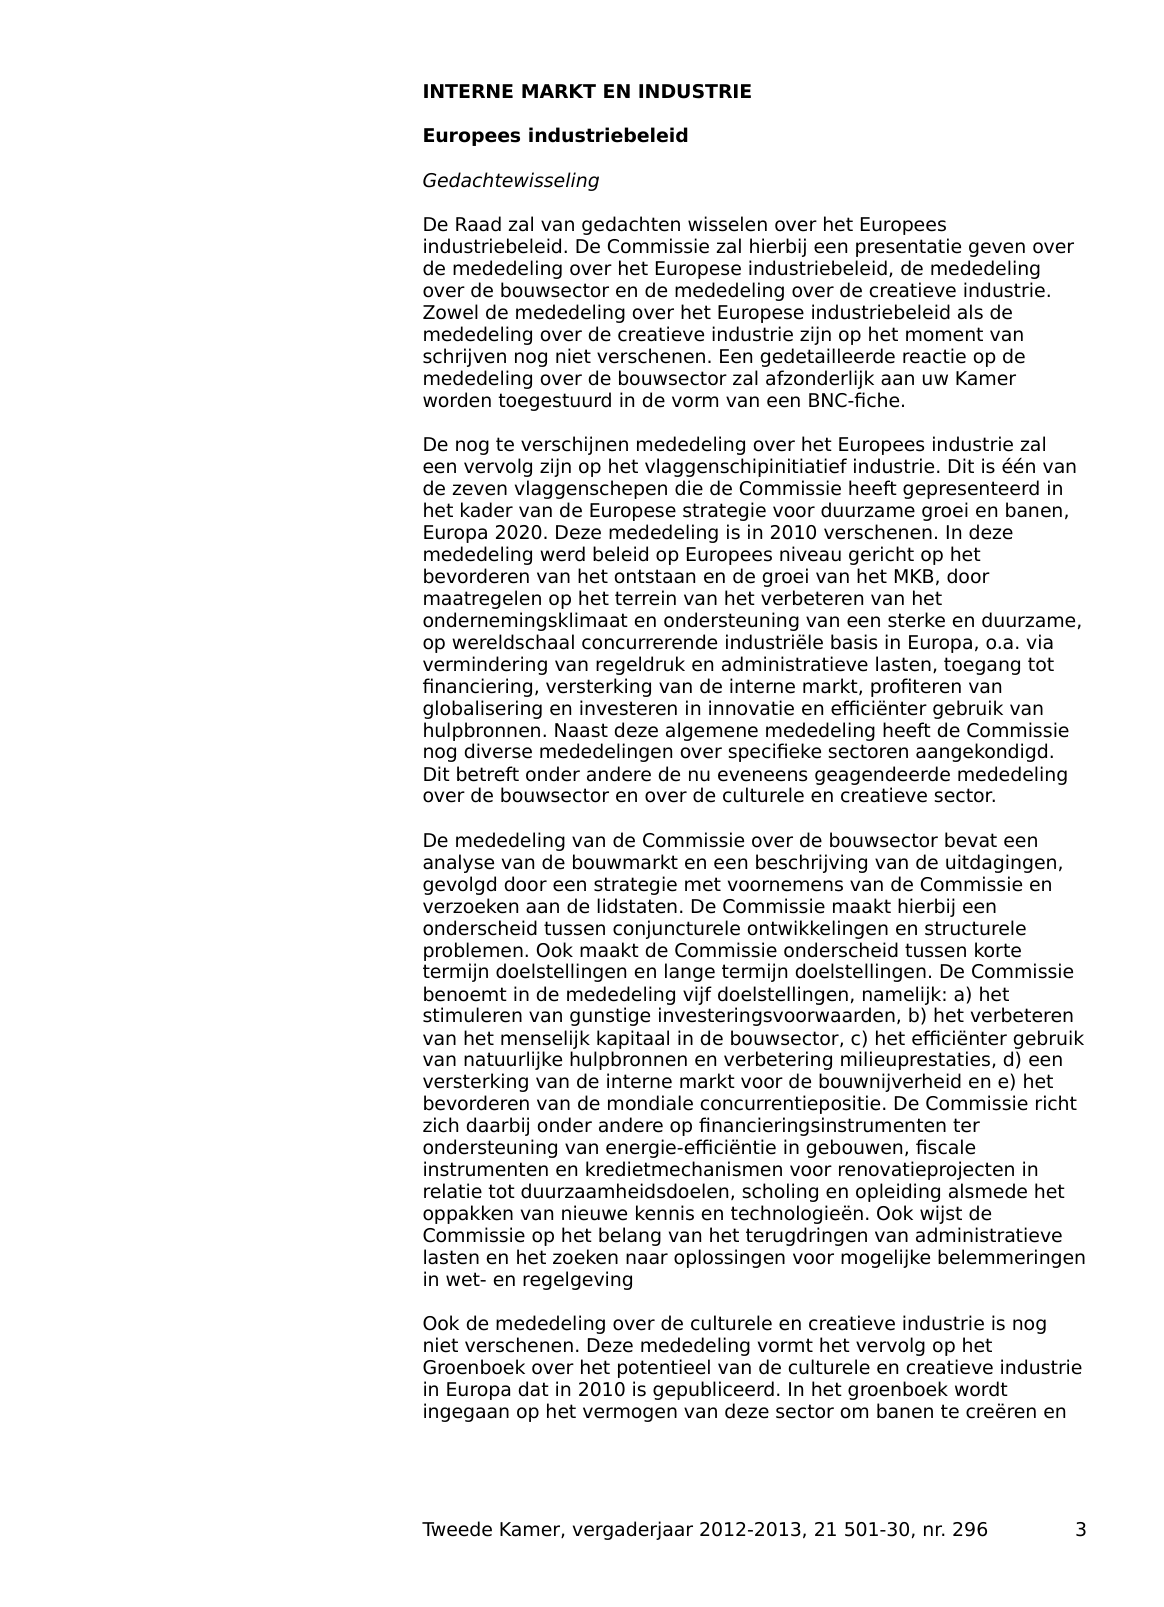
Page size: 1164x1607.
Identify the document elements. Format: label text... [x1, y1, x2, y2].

text De nog te verschijnen mededeling over het Europees industrie zal een vervolg zijn op het vlaggenschipinitiatief industrie. Dit is één van de zeven vlaggenschepen die de Commissie heeft gepresenteerd in het kader van de Europese strategie voor duurzame groei en banen, Europa 2020. Deze mededeling is in 2010 verschenen. In deze mededeling werd beleid op Europees niveau gericht op het bevorderen van het ontstaan en de groei van het MKB, door maatregelen op het terrein van het verbeteren van het ondernemingsklimaat en ondersteuning van een sterke en duurzame, op wereldschaal concurrerende industriële basis in Europa, o.a. via vermindering van regeldruk en administratieve lasten, toegang tot financiering, versterking van de interne markt, profiteren van globalisering en investeren in innovatie en efficiënter gebruik van hulpbronnen. Naast deze algemene mededeling heeft de Commissie nog diverse mededelingen over specifieke sectoren aangekondigd. Dit betreft onder andere de nu eveneens geagendeerde mededeling over de bouwsector en over de culturele en creatieve sector. [422, 434, 1087, 807]
text Ook de mededeling over de culturele en creatieve industrie is nog niet verschenen. Deze mededeling vormt het vervolg op het Groenboek over het potentieel van de culturele en creatieve industrie in Europa dat in 2010 is gepubliceerd. In het groenboek wordt ingegaan op het vermogen van deze sector om banen te creëren en [422, 1313, 1087, 1423]
subtitle Europees industriebeleid [422, 125, 1087, 147]
text De Raad zal van gedachten wisselen over het Europees industriebeleid. De Commissie zal hierbij een presentatie geven over de mededeling over het Europese industriebeleid, de mededeling over de bouwsector en de mededeling over de creatieve industrie. Zowel de mededeling over het Europese industriebeleid als de mededeling over de creatieve industrie zijn op het moment van schrijven nog niet verschenen. Een gedetailleerde reactie op de mededeling over de bouwsector zal afzonderlijk aan uw Kamer worden toegestuurd in de vorm van een BNC-fiche. [422, 214, 1087, 412]
subtitle INTERNE MARKT EN INDUSTRIE [422, 81, 1087, 103]
text De mededeling van de Commissie over de bouwsector bevat een analyse van de bouwmarkt en een beschrijving van de uitdagingen, gevolgd door een strategie met voornemens van de Commissie en verzoeken aan de lidstaten. De Commissie maakt hierbij een onderscheid tussen conjuncturele ontwikkelingen en structurele problemen. Ook maakt de Commissie onderscheid tussen korte termijn doelstellingen en lange termijn doelstellingen. De Commissie benoemt in de mededeling vijf doelstellingen, namelijk: a) het stimuleren van gunstige investeringsvoorwaarden, b) het verbeteren van het menselijk kapitaal in de bouwsector, c) het efficiënter gebruik van natuurlijke hulpbronnen en verbetering milieuprestaties, d) een versterking van de interne markt voor de bouwnijverheid en e) het bevorderen van de mondiale concurrentiepositie. De Commissie richt zich daarbij onder andere op financieringsinstrumenten ter ondersteuning van energie-efficiëntie in gebouwen, fiscale instrumenten en kredietmechanismen voor renovatieprojecten in relatie tot duurzaamheidsdoelen, scholing en opleiding alsmede het oppakken van nieuwe kennis en technologieën. Ook wijst de Commissie op het belang van het terugdringen van administratieve lasten en het zoeken naar oplossingen voor mogelijke belemmeringen in wet- en regelgeving [422, 829, 1087, 1291]
subtitle Gedachtewisseling [422, 169, 1087, 192]
